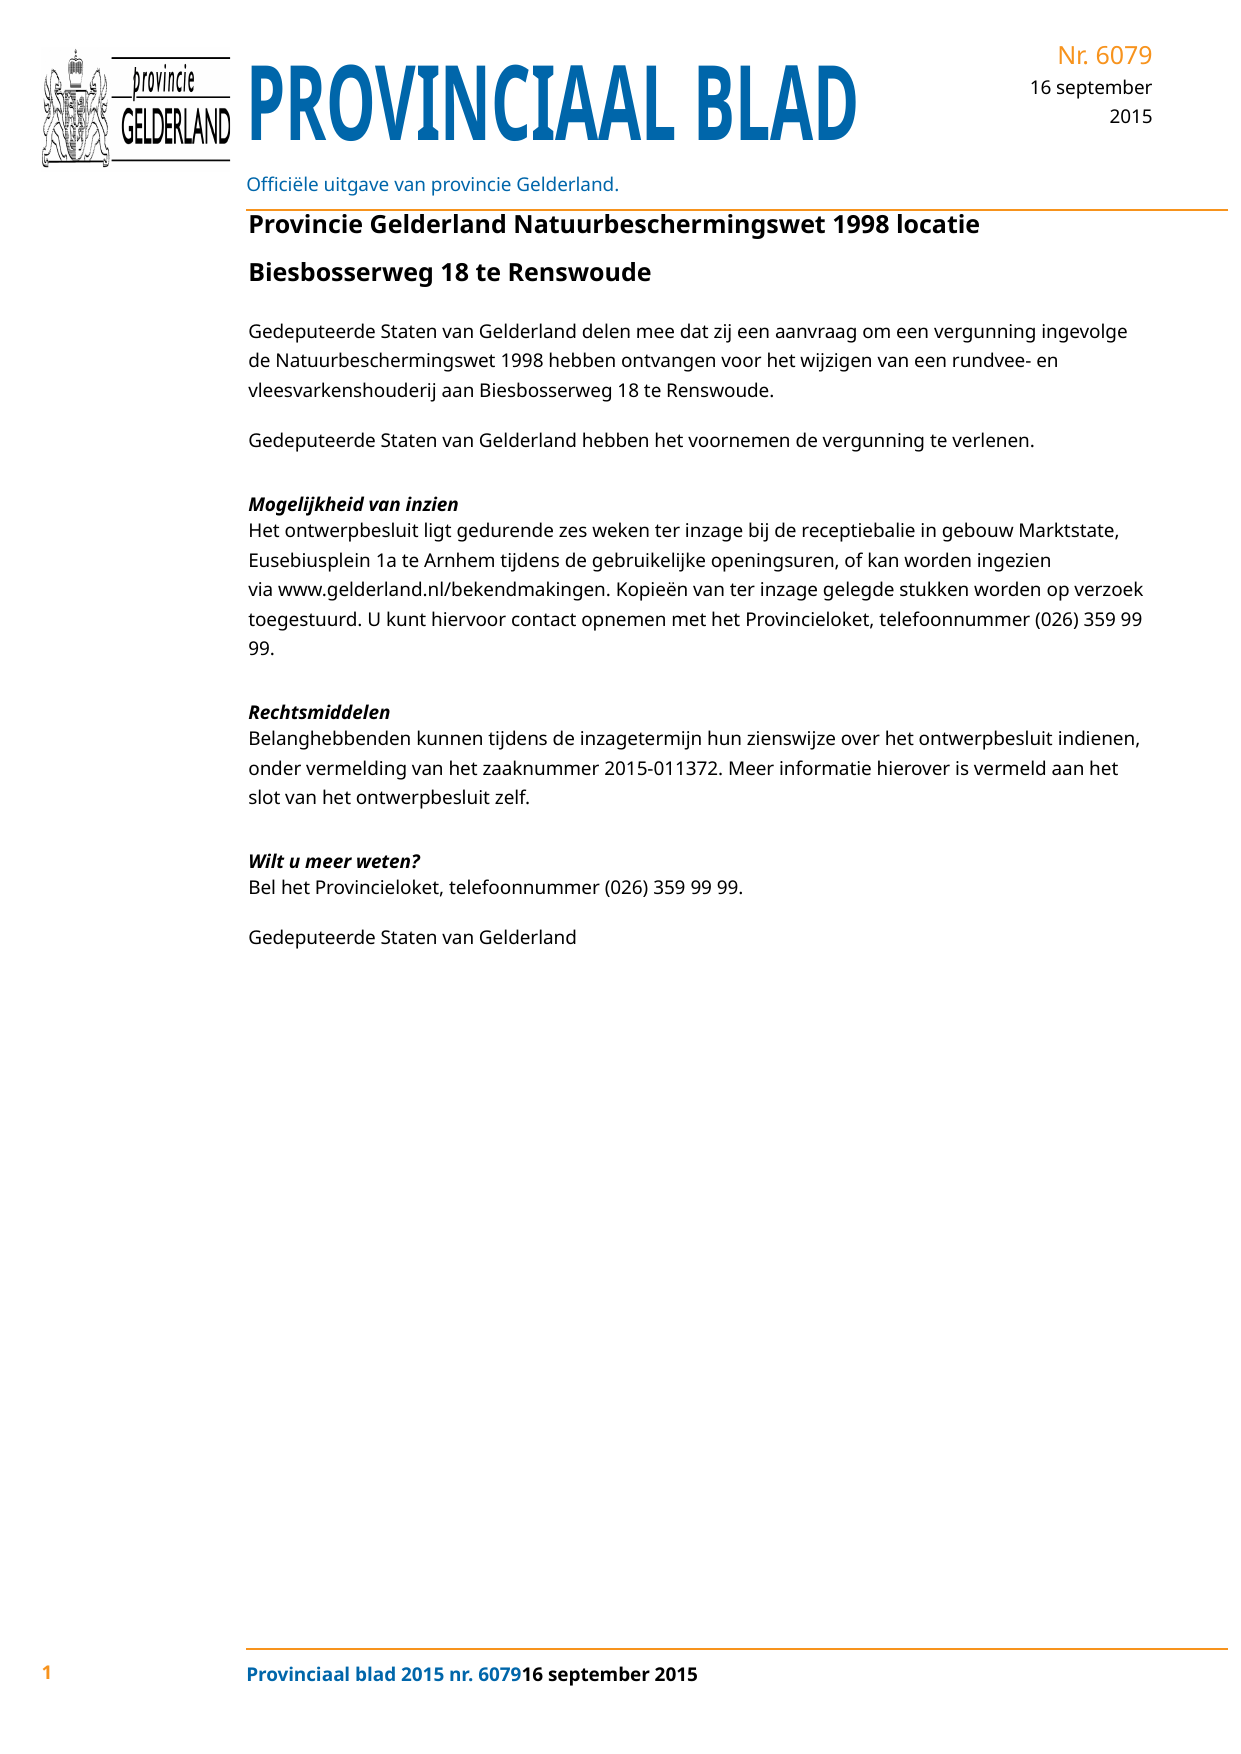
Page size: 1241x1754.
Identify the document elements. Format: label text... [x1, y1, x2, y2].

text Het ontwerpbesluit ligt gedurende zes weken ter inzage bij de receptiebalie in gebouw Marktstate, Eusebiusplein 1a te Arnhem tijdens de gebruikelijke openingsuren, of kan worden ingezien via www.gelderland.nl/bekendmakingen. Kopieën van ter inzage gelegde stukken worden op verzoek toegestuurd. U kunt hiervoor contact opnemen met het Provincieloket, telefoonnummer (026) 359 99 99. [248, 517, 1152, 661]
text Gedeputeerde Staten van Gelderland delen mee dat zij een aanvraag om een vergunning ingevolge de Natuurbeschermingswet 1998 hebben ontvangen voor het wijzigen van een rundvee- en vleesvarkenshouderij aan Biesbosserweg 18 te Renswoude. [248, 318, 1152, 403]
text Mogelijkheid van inzien [248, 491, 1152, 517]
text Gedeputeerde Staten van Gelderland hebben het voornemen de vergunning te verlenen. [248, 427, 1152, 453]
text Wilt u meer weten? [248, 848, 1152, 874]
picture [41, 47, 231, 172]
text Bel het Provincieloket, telefoonnummer (026) 359 99 99. [248, 874, 1152, 900]
text Provincie Gelderland Natuurbeschermingswet 1998 locatie Biesbosserweg 18 te Renswoude [248, 211, 1152, 288]
text Gedeputeerde Staten van Gelderland [248, 924, 1152, 950]
text Rechtsmiddelen [248, 699, 1152, 725]
text Belanghebbenden kunnen tijdens de inzagetermijn hun zienswijze over het ontwerpbesluit indienen, onder vermelding van het zaaknummer 2015-011372. Meer informatie hierover is vermeld aan het slot van het ontwerpbesluit zelf. [248, 725, 1152, 810]
